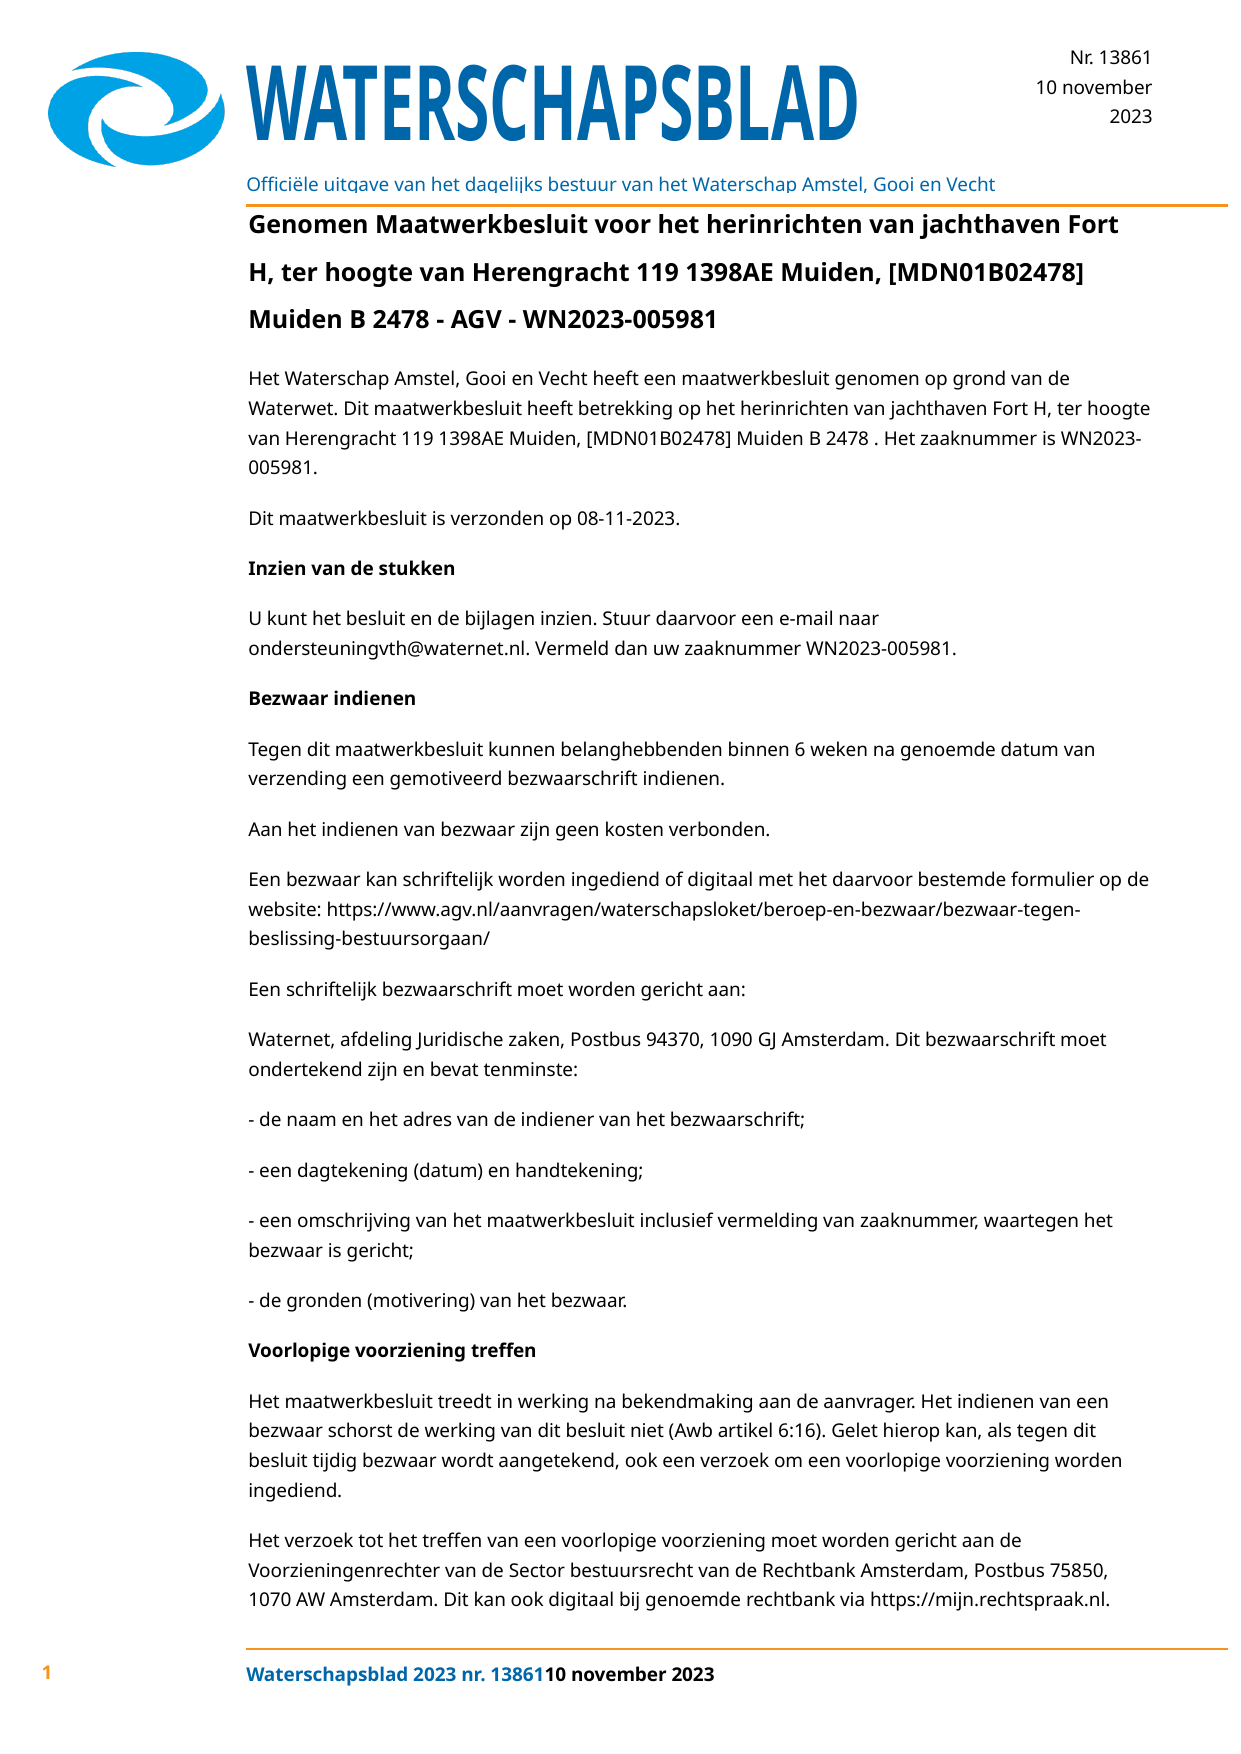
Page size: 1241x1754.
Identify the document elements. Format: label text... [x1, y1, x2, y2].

text Het verzoek tot het treffen van een voorlopige voorziening moet worden gericht aan de Voorzieningenrechter van de Sector bestuursrecht van de Rechtbank Amsterdam, Postbus 75850, 1070 AW Amsterdam. Dit kan ook digitaal bij genoemde rechtbank via https://mijn.rechtspraak.nl. [248, 1527, 1152, 1612]
text - de gronden (motivering) van het bezwaar. [248, 1287, 1152, 1313]
text Inzien van de stukken [248, 555, 1152, 581]
text Aan het indienen van bezwaar zijn geen kosten verbonden. [248, 816, 1152, 842]
text Voorlopige voorziening treffen [248, 1338, 1152, 1363]
text - de naam en het adres van de indiener van het bezwaarschrift; [248, 1106, 1152, 1132]
text Tegen dit maatwerkbesluit kunnen belanghebbenden binnen 6 weken na genoemde datum van verzending een gemotiveerd bezwaarschrift indienen. [248, 736, 1152, 791]
text - een dagtekening (datum) en handtekening; [248, 1157, 1152, 1182]
text Waternet, afdeling Juridische zaken, Postbus 94370, 1090 GJ Amsterdam. Dit bezwaarschrift moet ondertekend zijn en bevat tenminste: [248, 1026, 1152, 1082]
text U kunt het besluit en de bijlagen inzien. Stuur daarvoor een e-mail naar ondersteuningvth@waternet.nl. Vermeld dan uw zaaknummer WN2023-005981. [248, 606, 1152, 661]
text Dit maatwerkbesluit is verzonden op 08-11-2023. [248, 505, 1152, 530]
text Het Waterschap Amstel, Gooi en Vecht heeft een maatwerkbesluit genomen op grond van de Waterwet. Dit maatwerkbesluit heeft betrekking op het herinrichten van jachthaven Fort H, ter hoogte van Herengracht 119 1398AE Muiden, [MDN01B02478] Muiden B 2478 . Het zaaknummer is WN2023-005981. [248, 366, 1152, 480]
text - een omschrijving van het maatwerkbesluit inclusief vermelding van zaaknummer, waartegen het bezwaar is gericht; [248, 1207, 1152, 1262]
text Een bezwaar kan schriftelijk worden ingediend of digitaal met het daarvoor bestemde formulier op de website: https://www.agv.nl/aanvragen/waterschapsloket/beroep-en-bezwaar/bezwaar-tegen-beslissing-bestuursorgaan/ [248, 866, 1152, 951]
text Genomen Maatwerkbesluit voor het herinrichten van jachthaven Fort H, ter hoogte van Herengracht 119 1398AE Muiden, [MDN01B02478] Muiden B 2478 - AGV - WN2023-005981 [248, 207, 1152, 336]
text Een schriftelijk bezwaarschrift moet worden gericht aan: [248, 976, 1152, 1002]
text Het maatwerkbesluit treedt in werking na bekendmaking aan de aanvrager. Het indienen van een bezwaar schorst de werking van dit besluit niet (Awb artikel 6:16). Gelet hierop kan, als tegen dit besluit tijdig bezwaar wordt aangetekend, ook een verzoek om een voorlopige voorziening worden ingediend. [248, 1388, 1152, 1502]
text Bezwaar indienen [248, 686, 1152, 711]
picture [41, 47, 231, 172]
